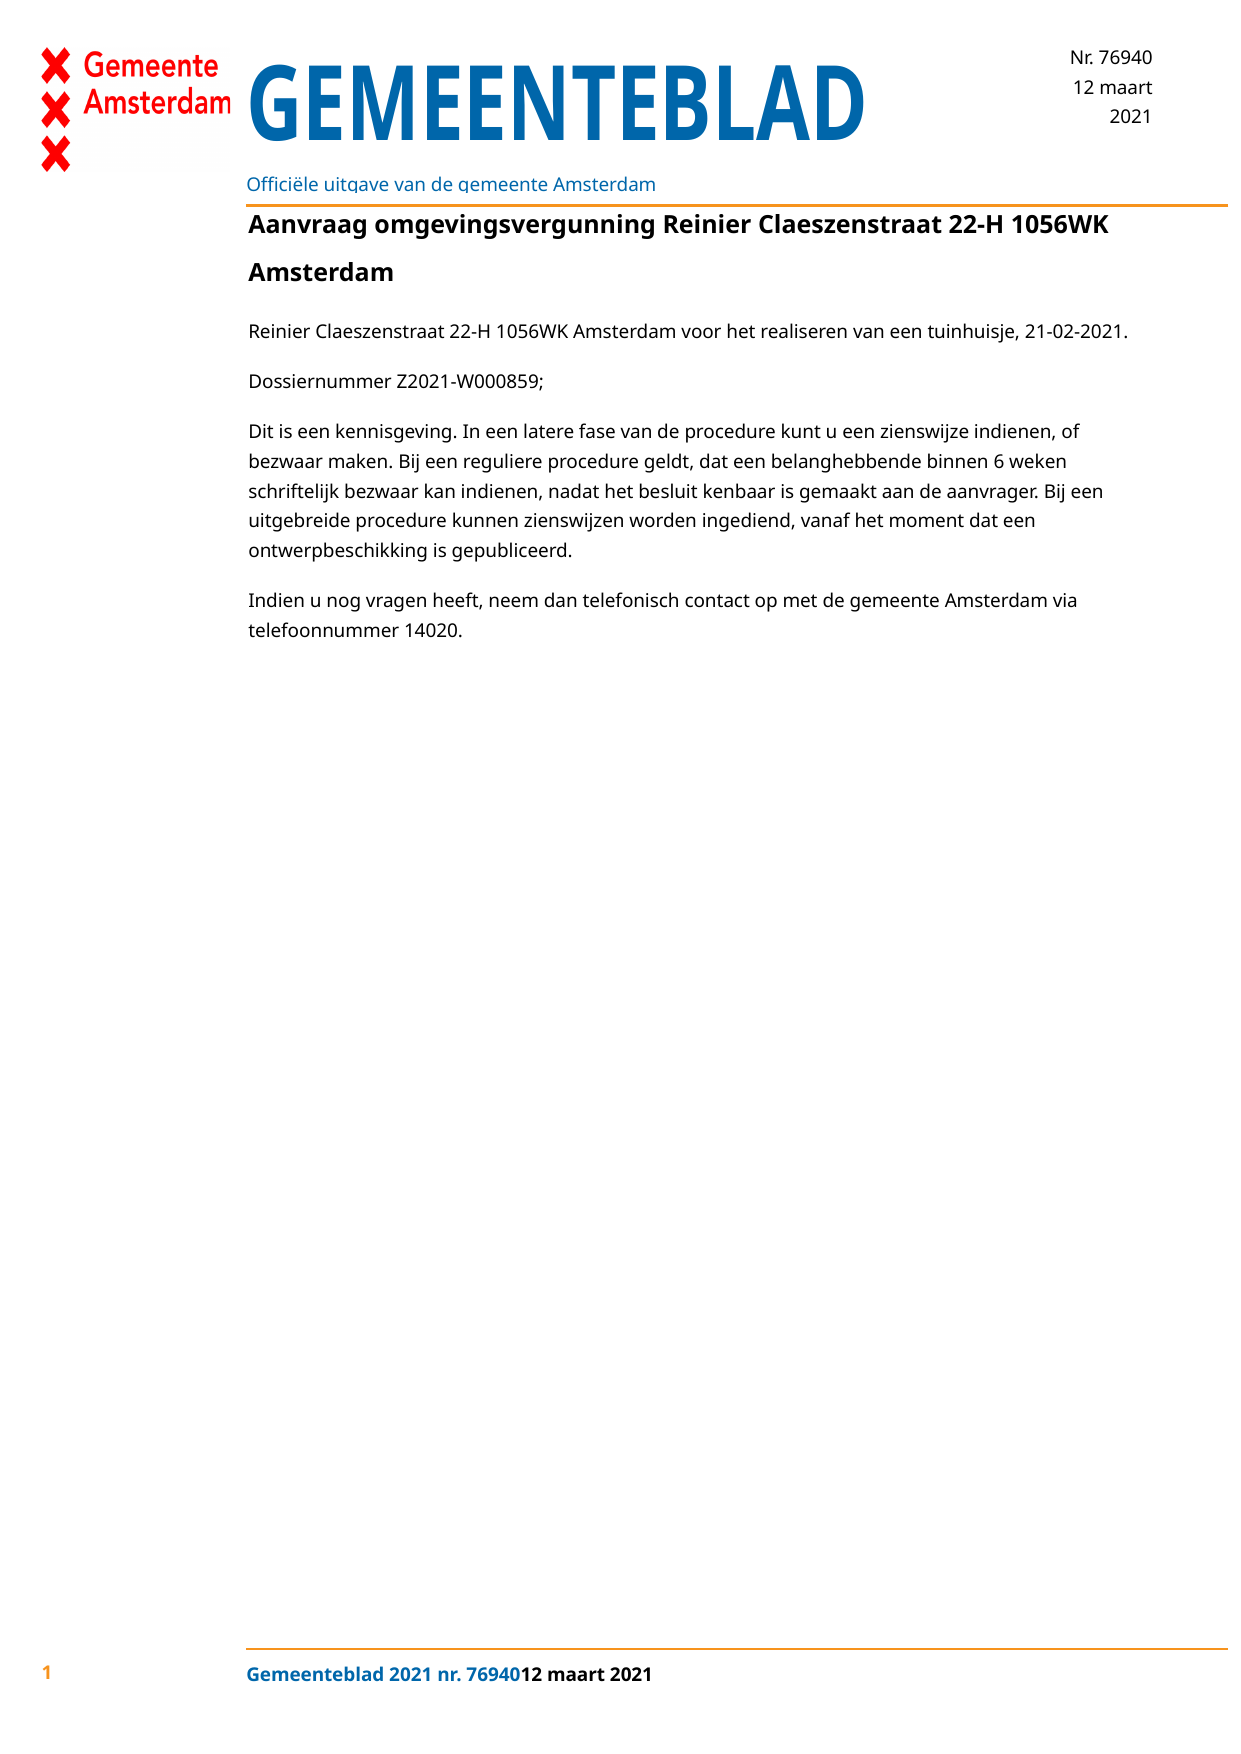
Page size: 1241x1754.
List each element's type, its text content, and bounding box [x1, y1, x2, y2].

picture [41, 47, 231, 172]
text Indien u nog vragen heeft, neem dan telefonisch contact op met de gemeente Amsterdam via telefoonnummer 14020. [248, 587, 1152, 643]
text Aanvraag omgevingsvergunning Reinier Claeszenstraat 22-H 1056WK Amsterdam [248, 207, 1152, 288]
text Reinier Claeszenstraat 22-H 1056WK Amsterdam voor het realiseren van een tuinhuisje, 21-02-2021. [248, 318, 1152, 344]
text Dit is een kennisgeving. In een latere fase van de procedure kunt u een zienswijze indienen, of bezwaar maken. Bij een reguliere procedure geldt, dat een belanghebbende binnen 6 weken schriftelijk bezwaar kan indienen, nadat het besluit kenbaar is gemaakt aan de aanvrager. Bij een uitgebreide procedure kunnen zienswijzen worden ingediend, vanaf het moment dat een ontwerpbeschikking is gepubliceerd. [248, 419, 1152, 563]
text Dossiernummer Z2021-W000859; [248, 368, 1152, 394]
